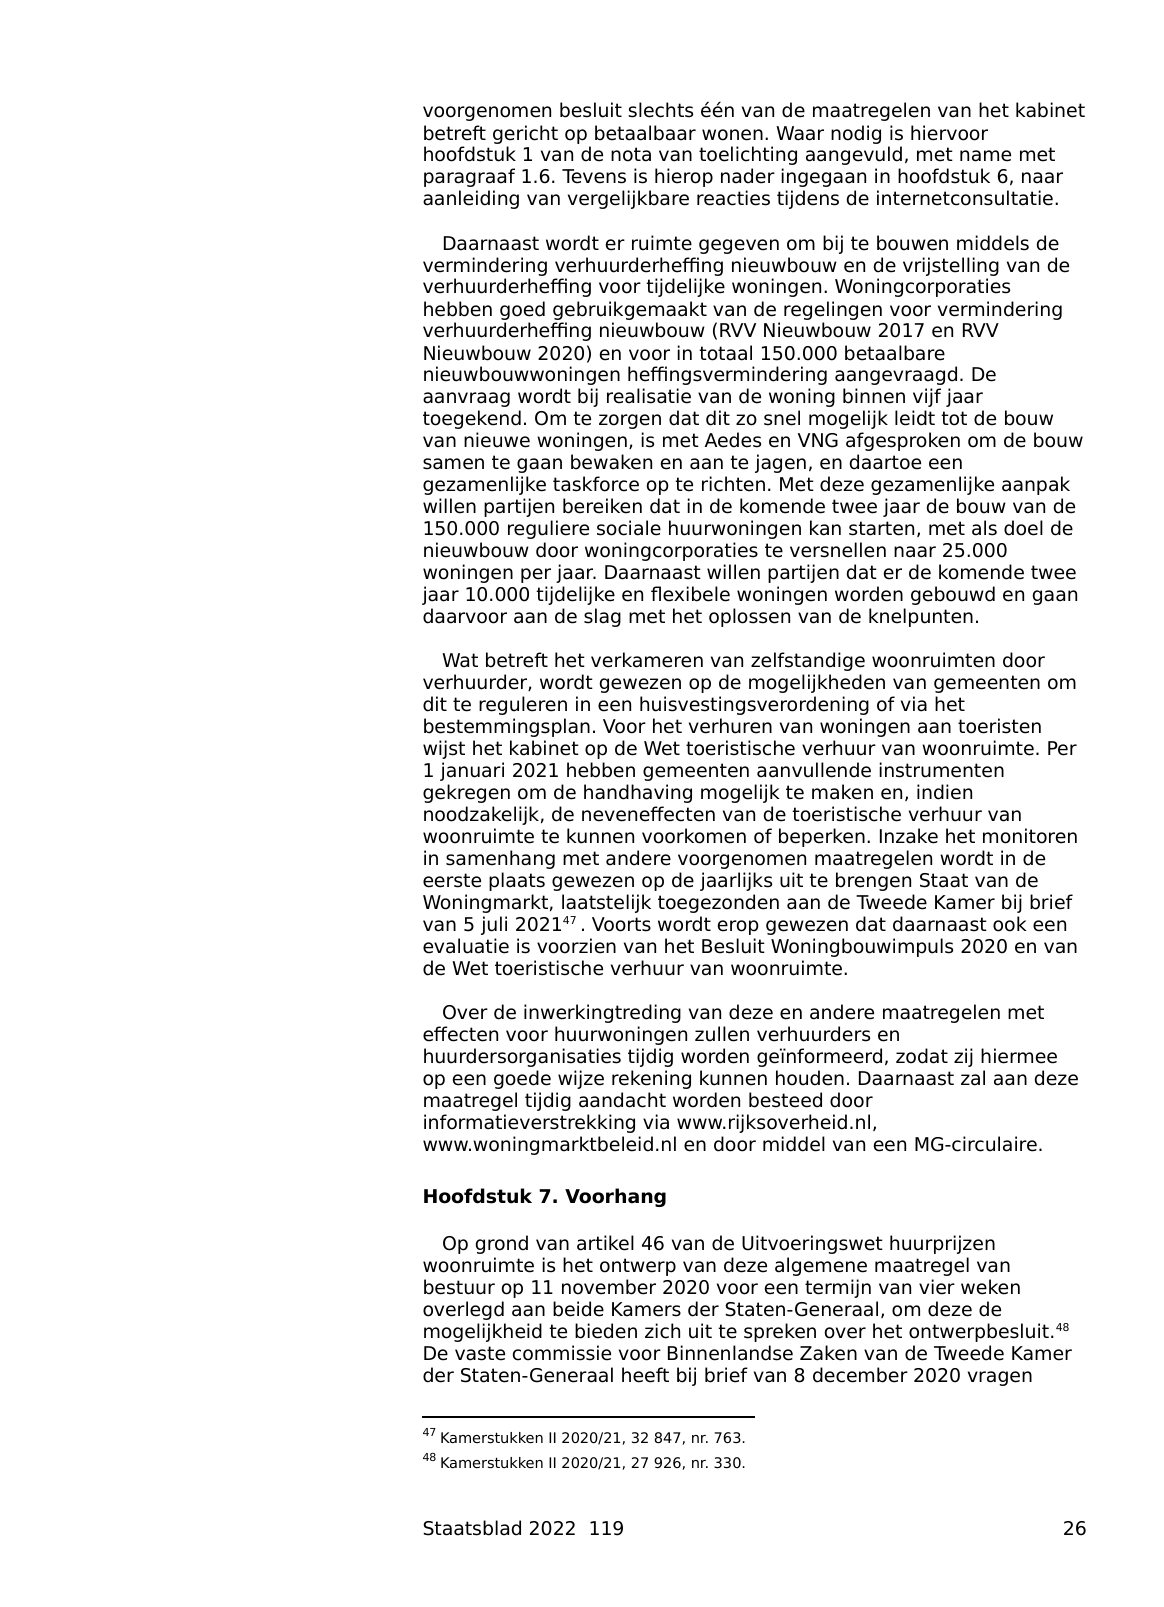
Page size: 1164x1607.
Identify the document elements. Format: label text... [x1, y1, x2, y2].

text Over de inwerkingtreding van deze en andere maatregelen met effecten voor huurwoningen zullen verhuurders en huurdersorganisaties tijdig worden geïnformeerd, zodat zij hiermee op een goede wijze rekening kunnen houden. Daarnaast zal aan deze maatregel tijdig aandacht worden besteed door informatieverstrekking via www.rijksoverheid.nl, www.woningmarktbeleid.nl en door middel van een MG-circulaire. [422, 1002, 1087, 1156]
text voorgenomen besluit slechts één van de maatregelen van het kabinet betreft gericht op betaalbaar wonen. Waar nodig is hiervoor hoofdstuk 1 van de nota van toelichting aangevuld, met name met paragraaf 1.6. Tevens is hierop nader ingegaan in hoofdstuk 6, naar aanleiding van vergelijkbare reacties tijdens de internetconsultatie. [422, 100, 1087, 210]
text Op grond van artikel 46 van de Uitvoeringswet huurprijzen woonruimte is het ontwerp van deze algemene maatregel van bestuur op 11 november 2020 voor een termijn van vier weken overlegd aan beide Kamers der Staten-Generaal, om deze de mogelijkheid te bieden zich uit te spreken over het ontwerpbesluit. De vaste commissie voor Binnenlandse Zaken van de Tweede Kamer der Staten-Generaal heeft bij brief van 8 december 2020 vragen [422, 1233, 1087, 1387]
text Wat betreft het verkameren van zelfstandige woonruimten door verhuurder, wordt gewezen op de mogelijkheden van gemeenten om dit te reguleren in een huisvestingsverordening of via het bestemmingsplan. Voor het verhuren van woningen aan toeristen wijst het kabinet op de Wet toeristische verhuur van woonruimte. Per 1 januari 2021 hebben gemeenten aanvullende instrumenten gekregen om de handhaving mogelijk te maken en, indien noodzakelijk, de neveneffecten van de toeristische verhuur van woonruimte te kunnen voorkomen of beperken. Inzake het monitoren in samenhang met andere voorgenomen maatregelen wordt in de eerste plaats gewezen op de jaarlijks uit te brengen Staat van de Woningmarkt, laatstelijk toegezonden aan de Tweede Kamer bij brief van 5 juli 2021. Voorts wordt erop gewezen dat daarnaast ook een evaluatie is voorzien van het Besluit Woningbouwimpuls 2020 en van de Wet toeristische verhuur van woonruimte. [422, 650, 1087, 980]
subtitle Hoofdstuk 7. Voorhang [422, 1186, 1087, 1208]
text Kamerstukken II 2020/21, 27 926, nr. 330. [422, 1451, 1087, 1473]
text Daarnaast wordt er ruimte gegeven om bij te bouwen middels de vermindering verhuurderheffing nieuwbouw en de vrijstelling van de verhuurderheffing voor tijdelijke woningen. Woningcorporaties hebben goed gebruikgemaakt van de regelingen voor vermindering verhuurderheffing nieuwbouw (RVV Nieuwbouw 2017 en RVV Nieuwbouw 2020) en voor in totaal 150.000 betaalbare nieuwbouwwoningen heffingsvermindering aangevraagd. De aanvraag wordt bij realisatie van de woning binnen vijf jaar toegekend. Om te zorgen dat dit zo snel mogelijk leidt tot de bouw van nieuwe woningen, is met Aedes en VNG afgesproken om de bouw samen te gaan bewaken en aan te jagen, en daartoe een gezamenlijke taskforce op te richten. Met deze gezamenlijke aanpak willen partijen bereiken dat in de komende twee jaar de bouw van de 150.000 reguliere sociale huurwoningen kan starten, met als doel de nieuwbouw door woningcorporaties te versnellen naar 25.000 woningen per jaar. Daarnaast willen partijen dat er de komende twee jaar 10.000 tijdelijke en flexibele woningen worden gebouwd en gaan daarvoor aan de slag met het oplossen van de knelpunten. [422, 232, 1087, 628]
text Kamerstukken II 2020/21, 32 847, nr. 763. [422, 1426, 1087, 1448]
